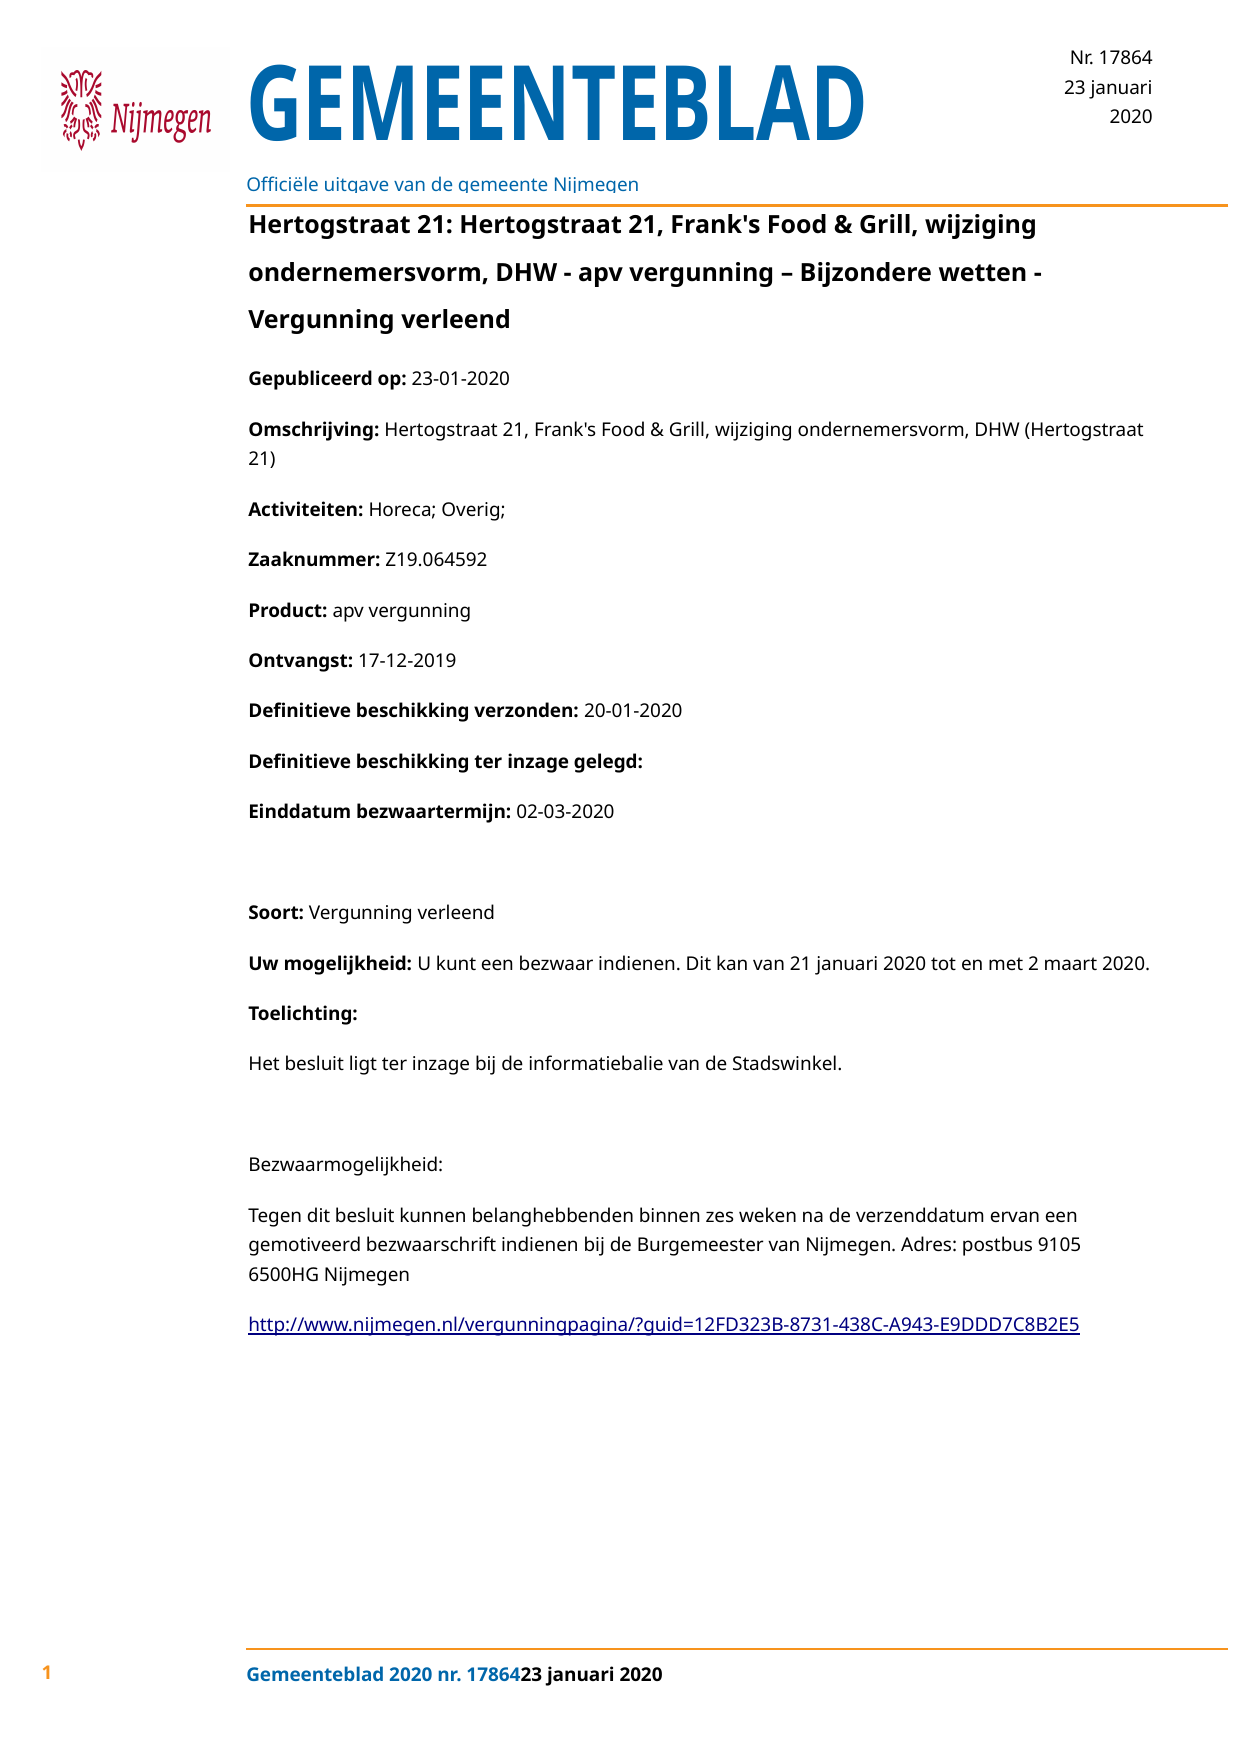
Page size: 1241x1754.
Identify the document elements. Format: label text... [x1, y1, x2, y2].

text Soort: Vergunning verleend [248, 899, 1152, 925]
text Gepubliceerd op: 23-01-2020 [248, 366, 1152, 391]
text Hertogstraat 21: Hertogstraat 21, Frank's Food & Grill, wijziging ondernemersvorm, DHW - apv vergunning – Bijzondere wetten - Vergunning verleend [248, 207, 1152, 336]
picture [41, 47, 231, 172]
text http://www.nijmegen.nl/vergunningpagina/?guid=12FD323B-8731-438C-A943-E9DDD7C8B2E5 [248, 1311, 1152, 1337]
text Omschrijving: Hertogstraat 21, Frank's Food & Grill, wijziging ondernemersvorm, DHW (Hertogstraat 21) [248, 416, 1152, 471]
text Uw mogelijkheid: U kunt een bezwaar indienen. Dit kan van 21 januari 2020 tot en met 2 maart 2020. [248, 950, 1152, 975]
text Bezwaarmogelijkheid: [248, 1151, 1152, 1177]
text Activiteiten: Horeca; Overig; [248, 496, 1152, 522]
text Het besluit ligt ter inzage bij de informatiebalie van de Stadswinkel. [248, 1051, 1152, 1076]
text Einddatum bezwaartermijn: 02-03-2020 [248, 798, 1152, 824]
text Zaaknummer: Z19.064592 [248, 546, 1152, 572]
text Toelichting: [248, 1000, 1152, 1026]
text Definitieve beschikking ter inzage gelegd: [248, 748, 1152, 774]
text Ontvangst: 17-12-2019 [248, 647, 1152, 673]
text Tegen dit besluit kunnen belanghebbenden binnen zes weken na de verzenddatum ervan een gemotiveerd bezwaarschrift indienen bij de Burgemeester van Nijmegen. Adres: postbus 9105 6500HG Nijmegen [248, 1202, 1152, 1287]
text Definitieve beschikking verzonden: 20-01-2020 [248, 698, 1152, 723]
text Product: apv vergunning [248, 597, 1152, 622]
